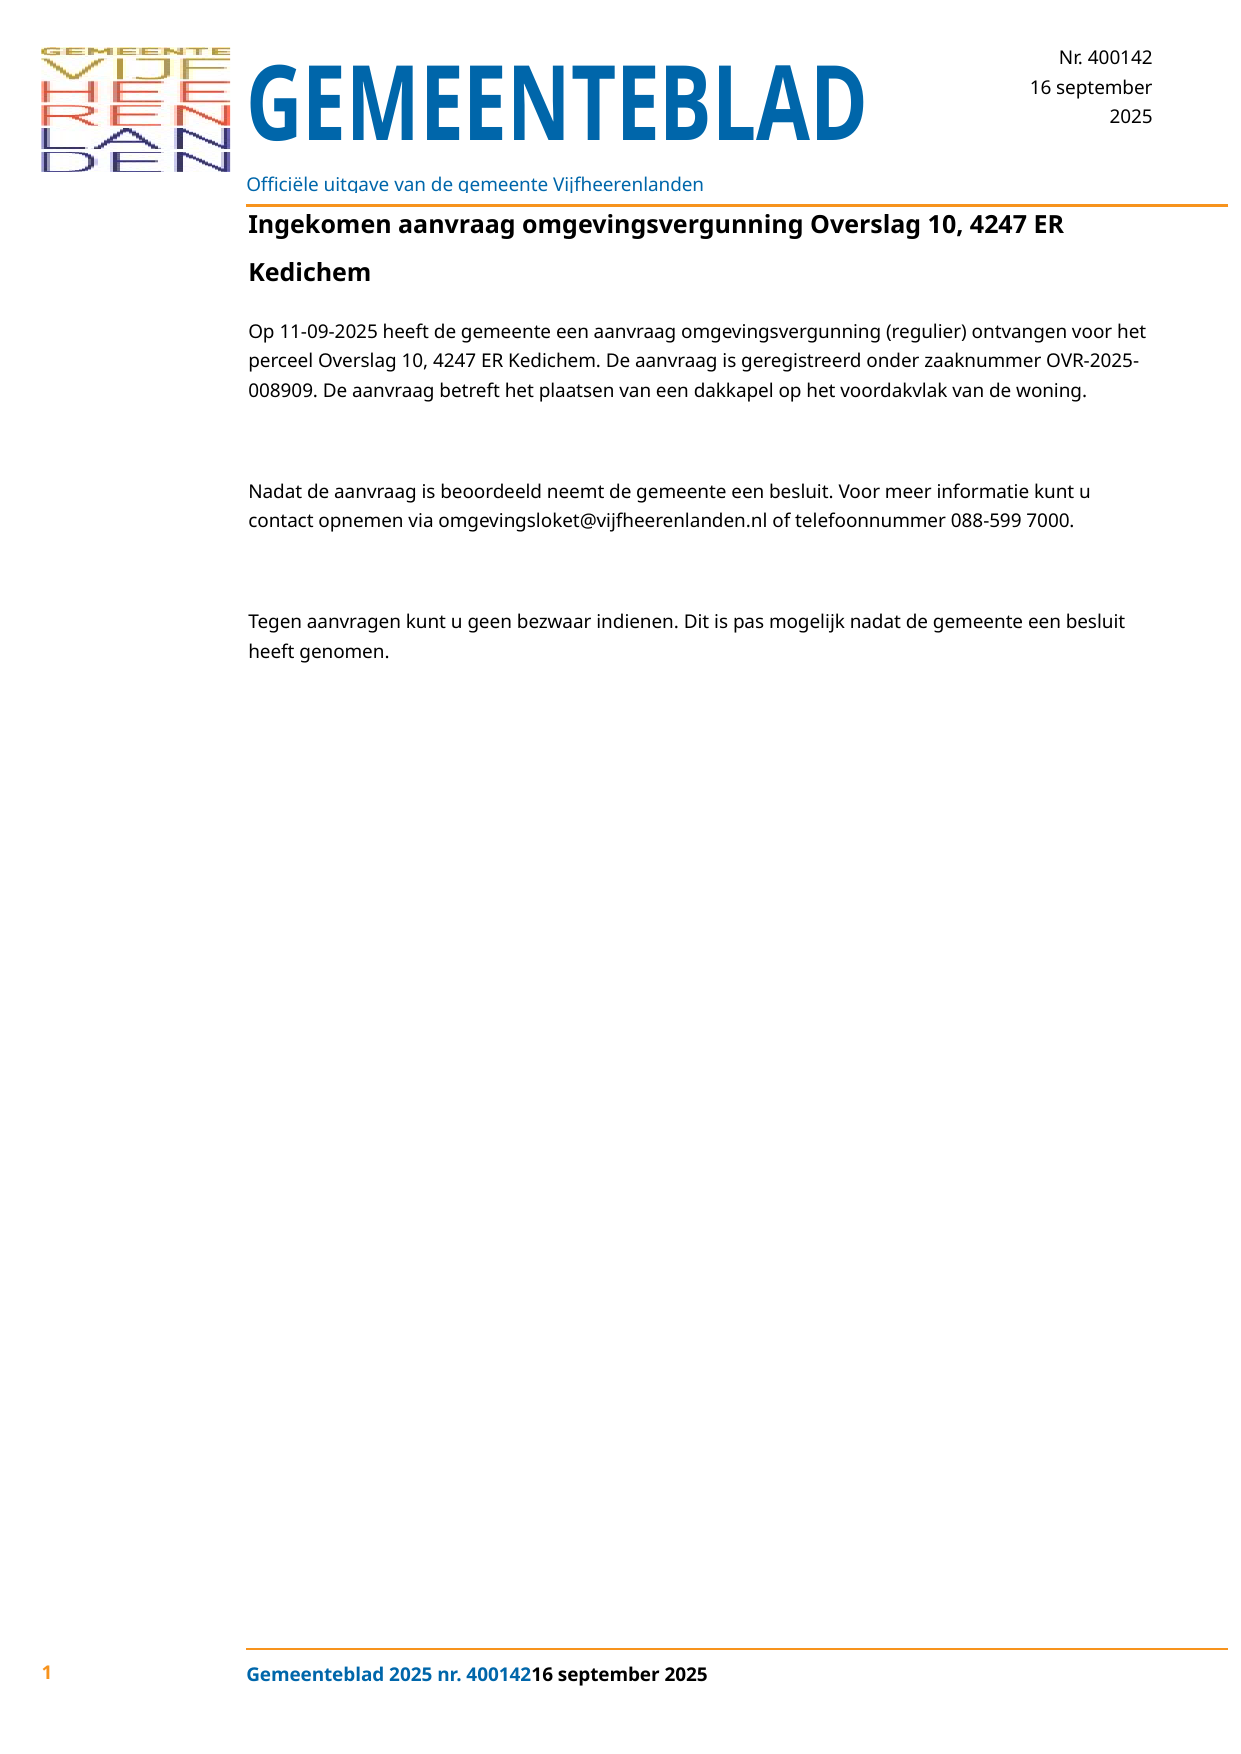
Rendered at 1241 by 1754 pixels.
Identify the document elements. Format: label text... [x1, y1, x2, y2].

text Tegen aanvragen kunt u geen bezwaar indienen. Dit is pas mogelijk nadat de gemeente een besluit heeft genomen. [248, 608, 1152, 664]
text Nadat de aanvraag is beoordeeld neemt de gemeente een besluit. Voor meer informatie kunt u contact opnemen via omgevingsloket@vijfheerenlanden.nl of telefoonnummer 088-599 7000. [248, 478, 1152, 533]
text Op 11-09-2025 heeft de gemeente een aanvraag omgevingsvergunning (regulier) ontvangen voor het perceel Overslag 10, 4247 ER Kedichem. De aanvraag is geregistreerd onder zaaknummer OVR-2025-008909. De aanvraag betreft het plaatsen van een dakkapel op het voordakvlak van de woning. [248, 318, 1152, 403]
picture [41, 47, 231, 172]
text Ingekomen aanvraag omgevingsvergunning Overslag 10, 4247 ER Kedichem [248, 207, 1152, 288]
